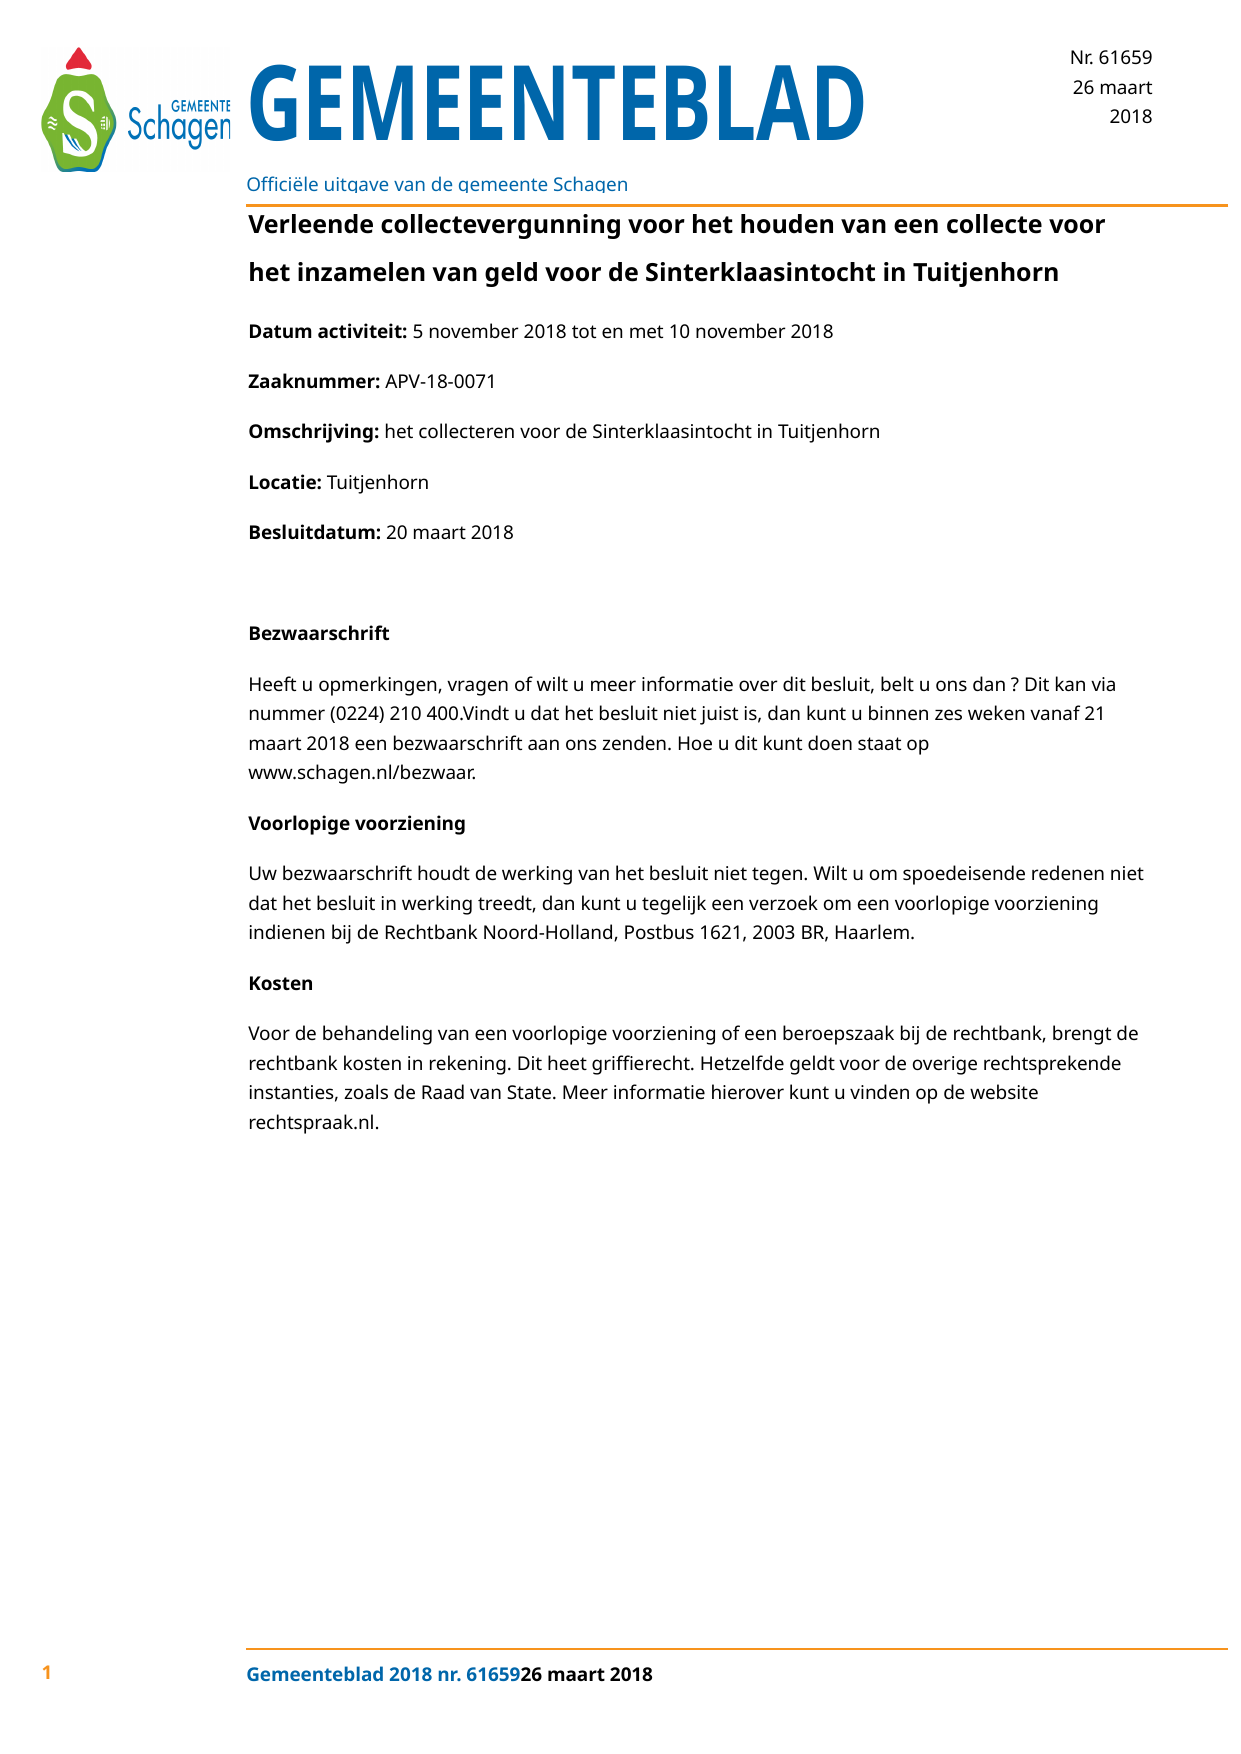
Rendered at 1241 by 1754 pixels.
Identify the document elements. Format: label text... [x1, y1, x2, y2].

text Heeft u opmerkingen, vragen of wilt u meer informatie over dit besluit, belt u ons dan ? Dit kan via nummer (0224) 210 400.Vindt u dat het besluit niet juist is, dan kunt u binnen zes weken vanaf 21 maart 2018 een bezwaarschrift aan ons zenden. Hoe u dit kunt doen staat op www.schagen.nl/bezwaar. [248, 671, 1152, 785]
text Bezwaarschrift [248, 620, 1152, 646]
text Verleende collectevergunning voor het houden van een collecte voor het inzamelen van geld voor de Sinterklaasintocht in Tuitjenhorn [248, 207, 1152, 288]
text Kosten [248, 970, 1152, 996]
text Besluitdatum: 20 maart 2018 [248, 519, 1152, 545]
text Zaaknummer: APV-18-0071 [248, 368, 1152, 394]
text Datum activiteit: 5 november 2018 tot en met 10 november 2018 [248, 318, 1152, 344]
text Locatie: Tuitjenhorn [248, 469, 1152, 495]
picture [41, 47, 231, 172]
text Voor de behandeling van een voorlopige voorziening of een beroepszaak bij de rechtbank, brengt de rechtbank kosten in rekening. Dit heet griffierecht. Hetzelfde geldt voor de overige rechtsprekende instanties, zoals de Raad van State. Meer informatie hierover kunt u vinden op de website rechtspraak.nl. [248, 1020, 1152, 1135]
text Uw bezwaarschrift houdt de werking van het besluit niet tegen. Wilt u om spoedeisende redenen niet dat het besluit in werking treedt, dan kunt u tegelijk een verzoek om een voorlopige voorziening indienen bij de Rechtbank Noord-Holland, Postbus 1621, 2003 BR, Haarlem. [248, 860, 1152, 945]
text Omschrijving: het collecteren voor de Sinterklaasintocht in Tuitjenhorn [248, 419, 1152, 444]
text Voorlopige voorziening [248, 810, 1152, 836]
